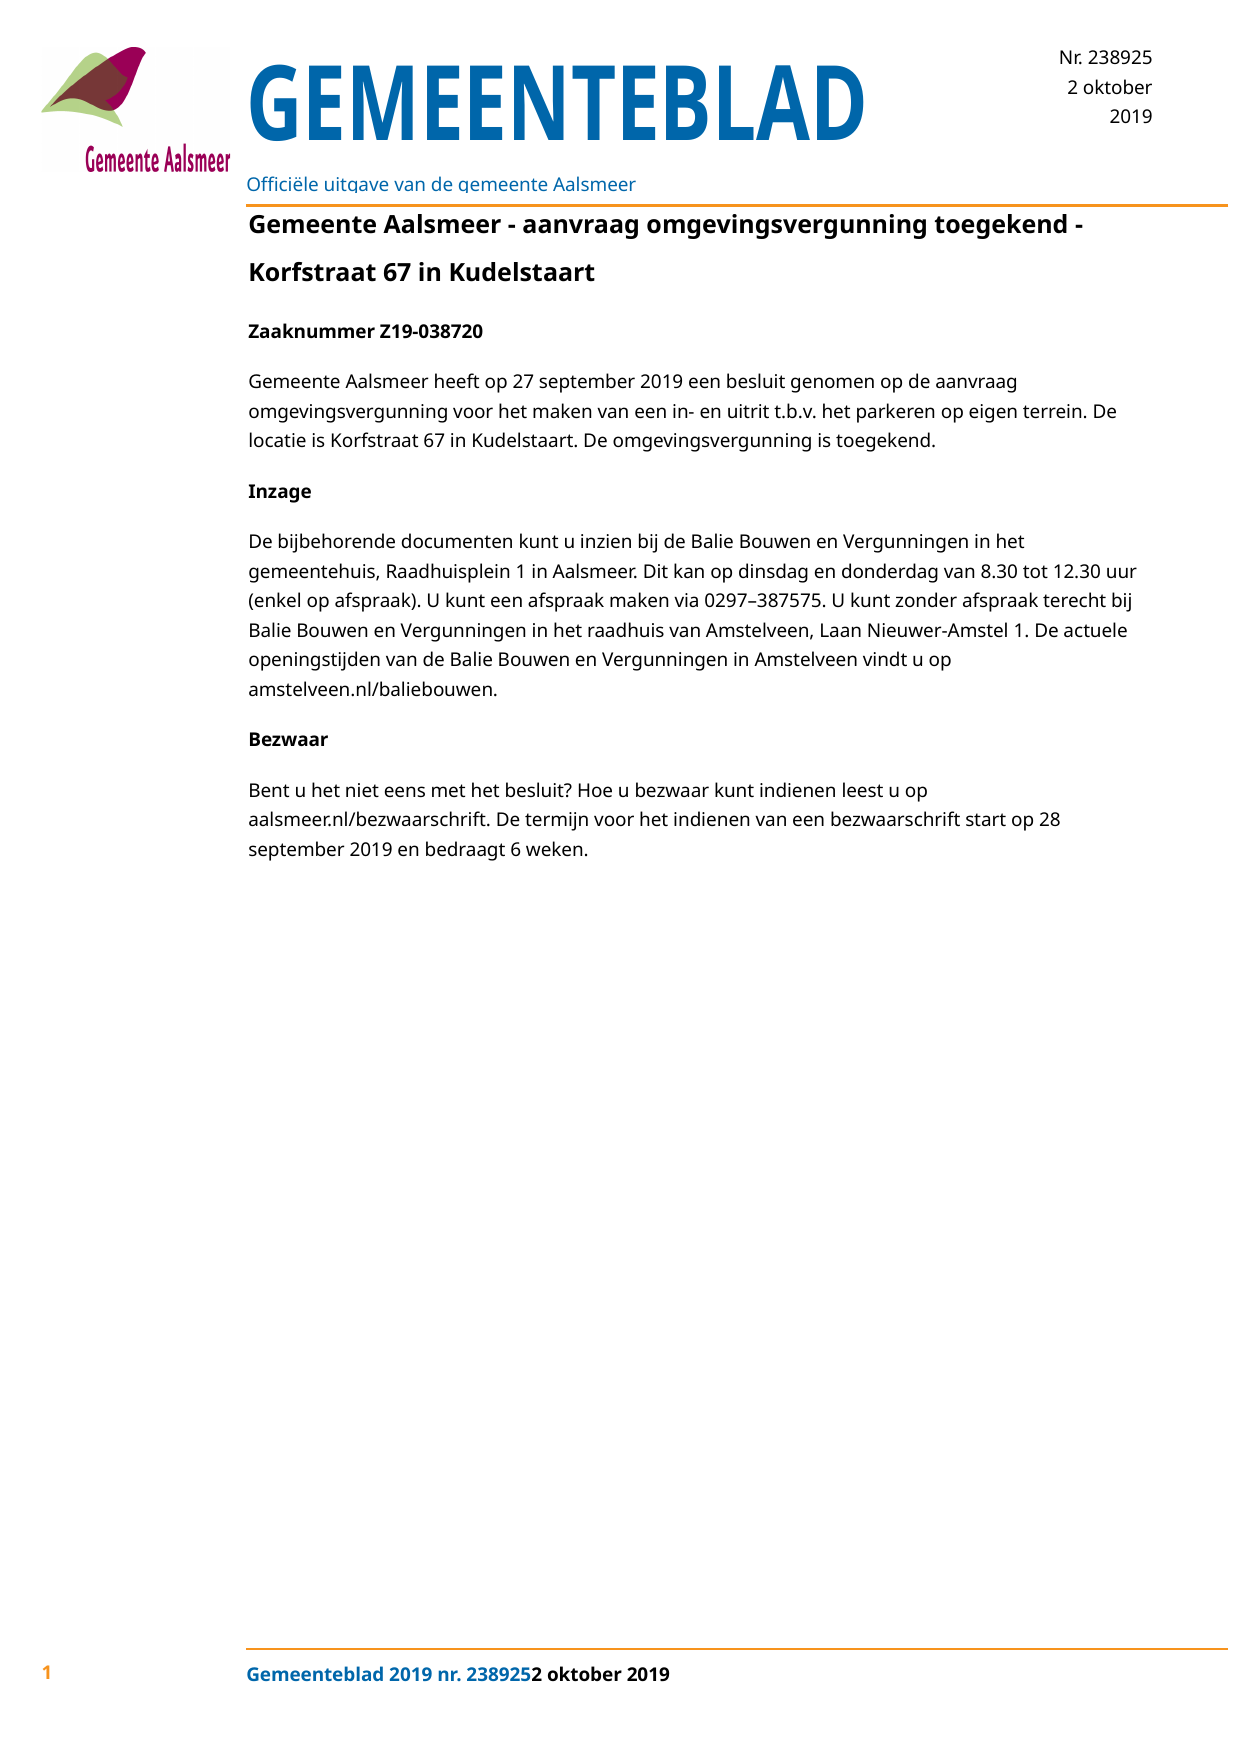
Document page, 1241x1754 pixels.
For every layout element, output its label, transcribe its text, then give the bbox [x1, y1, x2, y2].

text Bezwaar [248, 727, 1152, 752]
text Inzage [248, 478, 1152, 504]
text Gemeente Aalsmeer heeft op 27 september 2019 een besluit genomen op de aanvraag omgevingsvergunning voor het maken van een in- en uitrit t.b.v. het parkeren op eigen terrein. De locatie is Korfstraat 67 in Kudelstaart. De omgevingsvergunning is toegekend. [248, 368, 1152, 453]
text Zaaknummer Z19-038720 [248, 318, 1152, 344]
text Bent u het niet eens met het besluit? Hoe u bezwaar kunt indienen leest u op aalsmeer.nl/bezwaarschrift. De termijn voor het indienen van een bezwaarschrift start op 28 september 2019 en bedraagt 6 weken. [248, 777, 1152, 862]
picture [41, 47, 231, 172]
text Gemeente Aalsmeer - aanvraag omgevingsvergunning toegekend - Korfstraat 67 in Kudelstaart [248, 207, 1152, 288]
text De bijbehorende documenten kunt u inzien bij de Balie Bouwen en Vergunningen in het gemeentehuis, Raadhuisplein 1 in Aalsmeer. Dit kan op dinsdag en donderdag van 8.30 tot 12.30 uur (enkel op afspraak). U kunt een afspraak maken via 0297–387575. U kunt zonder afspraak terecht bij Balie Bouwen en Vergunningen in het raadhuis van Amstelveen, Laan Nieuwer-Amstel 1. De actuele openingstijden van de Balie Bouwen en Vergunningen in Amstelveen vindt u op amstelveen.nl/baliebouwen. [248, 528, 1152, 702]
